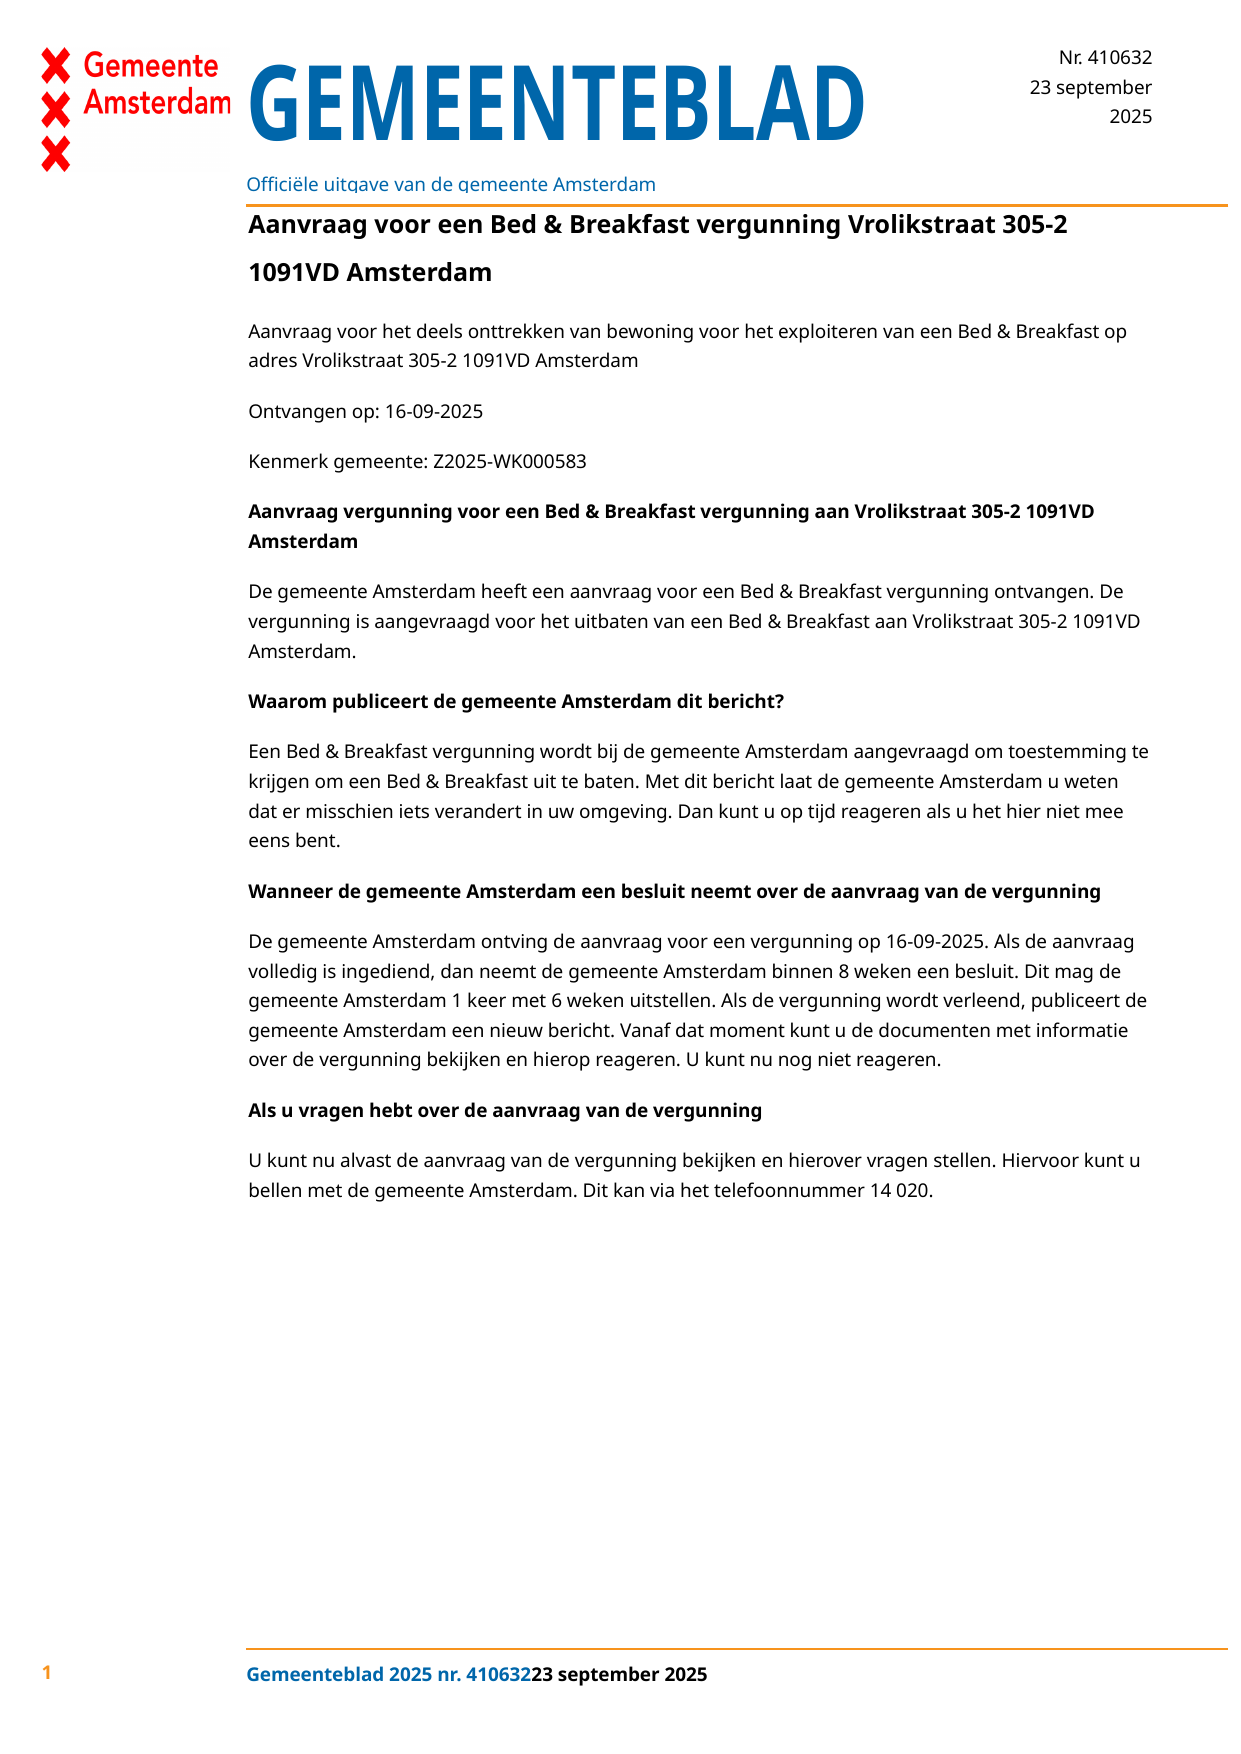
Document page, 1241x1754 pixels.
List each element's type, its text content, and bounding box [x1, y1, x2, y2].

text Aanvraag vergunning voor een Bed & Breakfast vergunning aan Vrolikstraat 305-2 1091VD Amsterdam [248, 499, 1152, 554]
text Aanvraag voor het deels onttrekken van bewoning voor het exploiteren van een Bed & Breakfast op adres Vrolikstraat 305-2 1091VD Amsterdam [248, 318, 1152, 373]
text U kunt nu alvast de aanvraag van de vergunning bekijken en hierover vragen stellen. Hiervoor kunt u bellen met de gemeente Amsterdam. Dit kan via het telefoonnummer 14 020. [248, 1147, 1152, 1203]
picture [41, 47, 231, 172]
text Kenmerk gemeente: Z2025-WK000583 [248, 448, 1152, 474]
text Wanneer de gemeente Amsterdam een besluit neemt over de aanvraag van de vergunning [248, 878, 1152, 904]
text De gemeente Amsterdam ontving de aanvraag voor een vergunning op 16-09-2025. Als de aanvraag volledig is ingediend, dan neemt de gemeente Amsterdam binnen 8 weken een besluit. Dit mag de gemeente Amsterdam 1 keer met 6 weken uitstellen. Als de vergunning wordt verleend, publiceert de gemeente Amsterdam een nieuw bericht. Vanaf dat moment kunt u de documenten met informatie over de vergunning bekijken en hierop reageren. U kunt nu nog niet reageren. [248, 928, 1152, 1072]
text De gemeente Amsterdam heeft een aanvraag voor een Bed & Breakfast vergunning ontvangen. De vergunning is aangevraagd voor het uitbaten van een Bed & Breakfast aan Vrolikstraat 305-2 1091VD Amsterdam. [248, 579, 1152, 664]
text Een Bed & Breakfast vergunning wordt bij de gemeente Amsterdam aangevraagd om toestemming te krijgen om een Bed & Breakfast uit te baten. Met dit bericht laat de gemeente Amsterdam u weten dat er misschien iets verandert in uw omgeving. Dan kunt u op tijd reageren als u het hier niet mee eens bent. [248, 739, 1152, 853]
text Aanvraag voor een Bed & Breakfast vergunning Vrolikstraat 305-2 1091VD Amsterdam [248, 207, 1152, 288]
text Waarom publiceert de gemeente Amsterdam dit bericht? [248, 688, 1152, 714]
text Als u vragen hebt over de aanvraag van de vergunning [248, 1097, 1152, 1123]
text Ontvangen op: 16-09-2025 [248, 398, 1152, 424]
